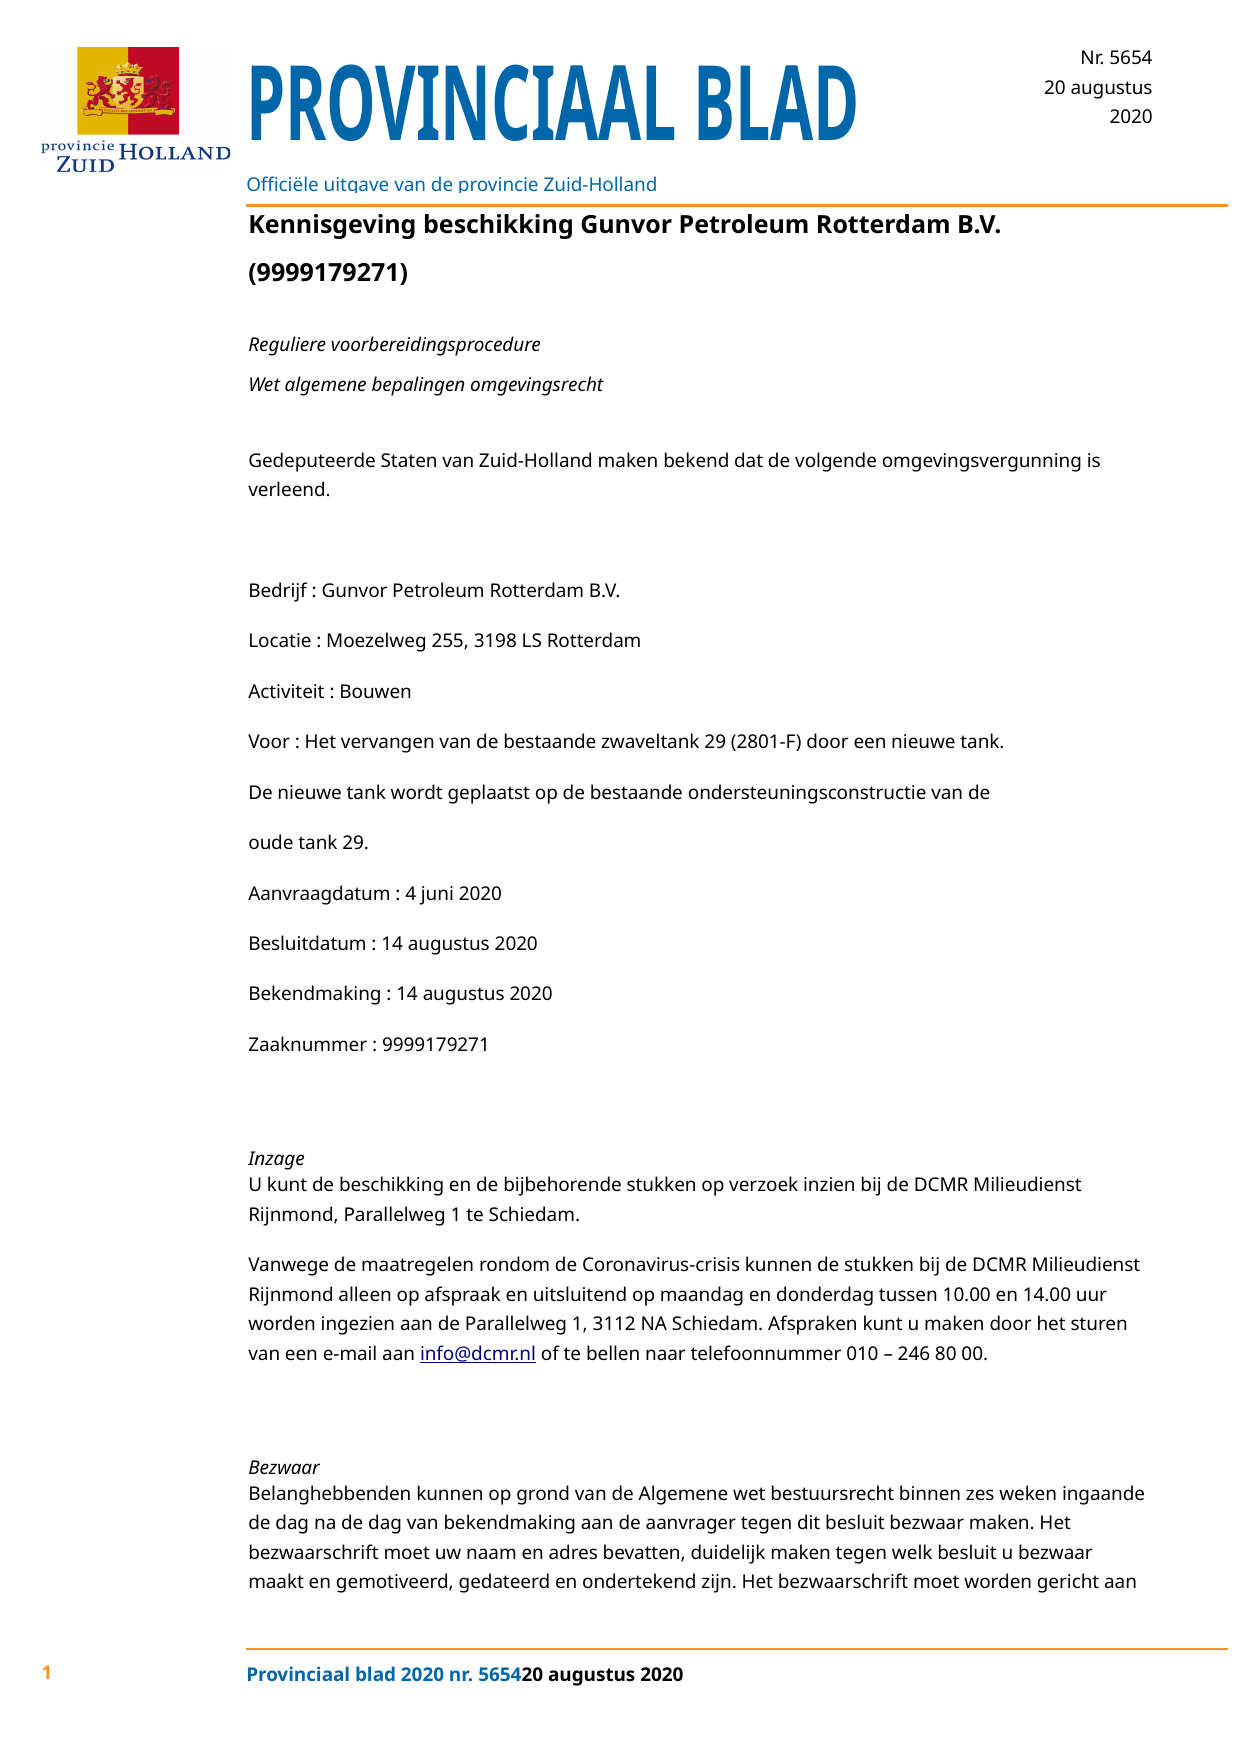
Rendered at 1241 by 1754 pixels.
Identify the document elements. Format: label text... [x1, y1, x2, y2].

text Aanvraagdatum : 4 juni 2020 [248, 880, 1152, 906]
text De nieuwe tank wordt geplaatst op de bestaande ondersteuningsconstructie van de [248, 779, 1152, 805]
text Belanghebbenden kunnen op grond van de Algemene wet bestuursrecht binnen zes weken ingaande de dag na de dag van bekendmaking aan de aanvrager tegen dit besluit bezwaar maken. Het bezwaarschrift moet uw naam en adres bevatten, duidelijk maken tegen welk besluit u bezwaar maakt en gemotiveerd, gedateerd en ondertekend zijn. Het bezwaarschrift moet worden gericht aan [248, 1480, 1152, 1594]
text Locatie : Moezelweg 255, 3198 LS Rotterdam [248, 628, 1152, 653]
text Bezwaar [248, 1454, 1152, 1480]
text Activiteit : Bouwen [248, 678, 1152, 704]
text Besluitdatum : 14 augustus 2020 [248, 930, 1152, 956]
text Voor : Het vervangen van de bestaande zwaveltank 29 (2801-F) door een nieuwe tank. [248, 728, 1152, 754]
text Bekendmaking : 14 augustus 2020 [248, 981, 1152, 1006]
text Gedeputeerde Staten van Zuid-Holland maken bekend dat de volgende omgevingsvergunning is verleend. [248, 447, 1152, 502]
text Reguliere voorbereidingsprocedure [248, 331, 1152, 357]
text oude tank 29. [248, 829, 1152, 855]
text Bedrijf : Gunvor Petroleum Rotterdam B.V. [248, 577, 1152, 603]
text Vanwege de maatregelen rondom de Coronavirus-crisis kunnen de stukken bij de DCMR Milieudienst Rijnmond alleen op afspraak en uitsluitend op maandag en donderdag tussen 10.00 en 14.00 uur worden ingezien aan de Parallelweg 1, 3112 NA Schiedam. Afspraken kunt u maken door het sturen van een e-mail aan info@dcmr.nl of te bellen naar telefoonnummer 010 – 246 80 00. [248, 1251, 1152, 1366]
text Inzage [248, 1145, 1152, 1171]
picture [41, 47, 231, 172]
text Wet algemene bepalingen omgevingsrecht [248, 371, 1152, 396]
text Kennisgeving beschikking Gunvor Petroleum Rotterdam B.V. (9999179271) [248, 207, 1152, 288]
text U kunt de beschikking en de bijbehorende stukken op verzoek inzien bij de DCMR Milieudienst Rijnmond, Parallelweg 1 te Schiedam. [248, 1171, 1152, 1226]
text Zaaknummer : 9999179271 [248, 1031, 1152, 1057]
